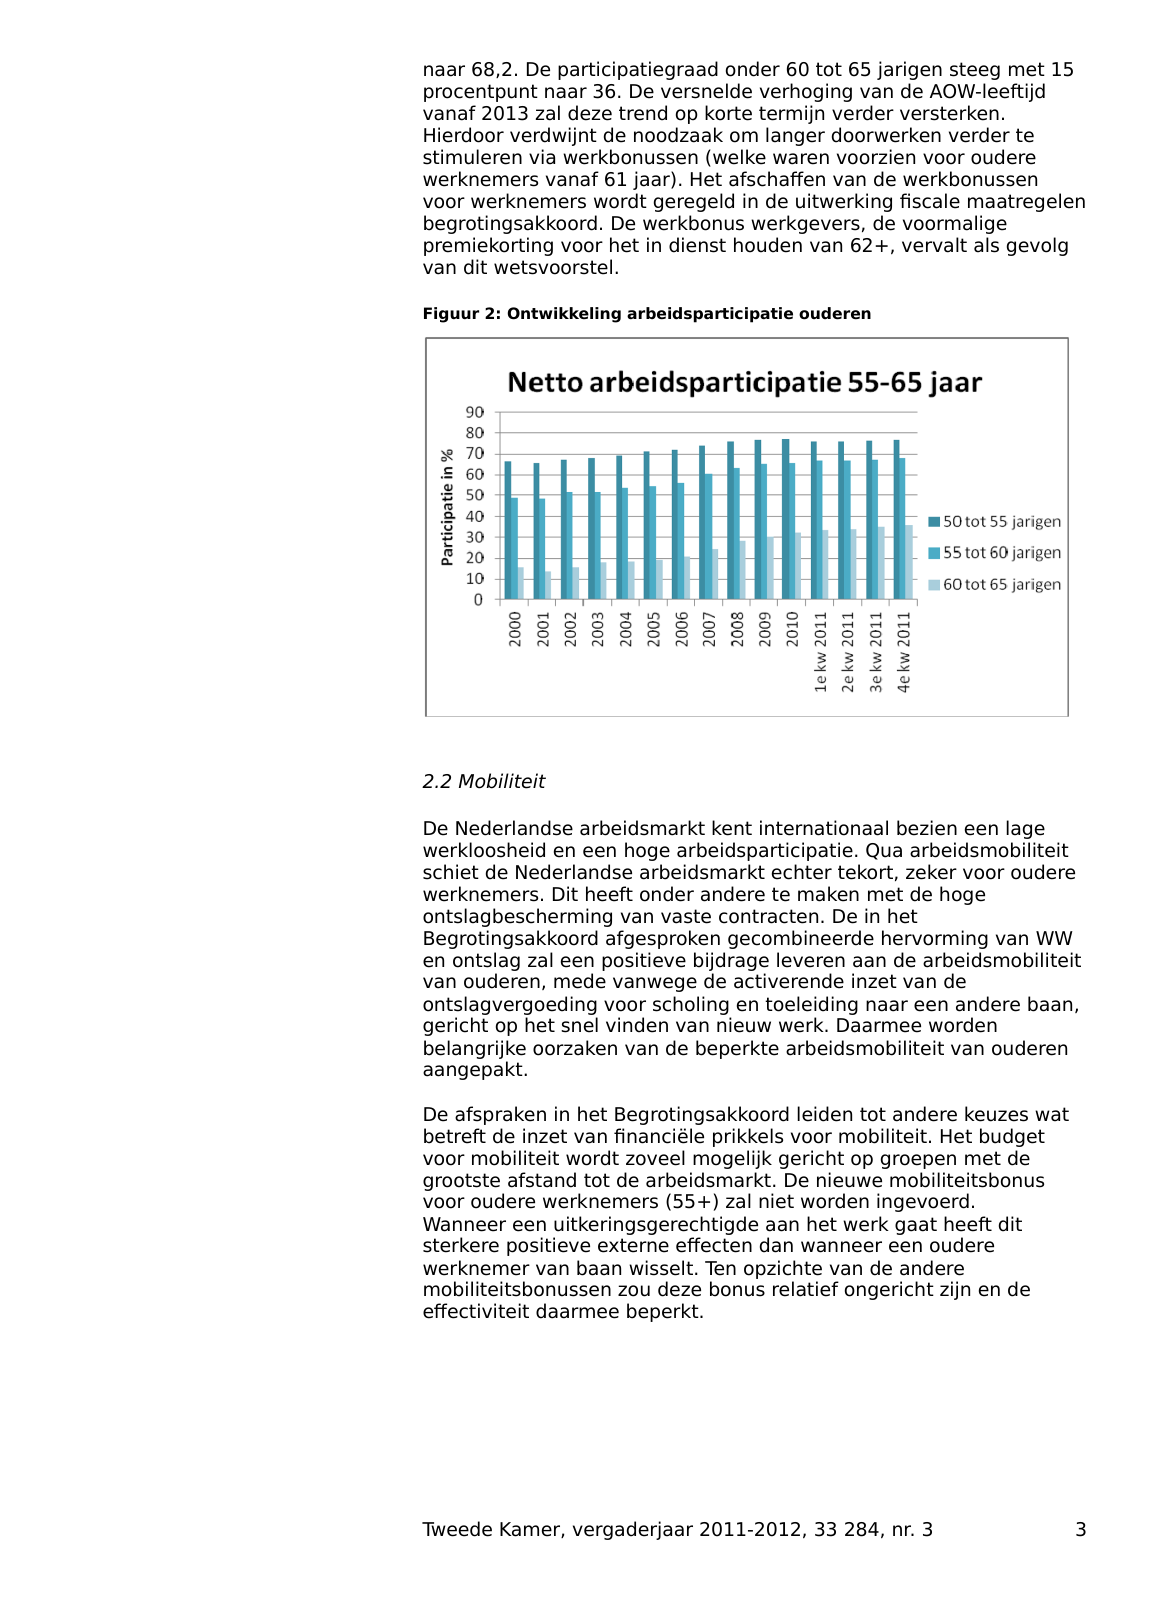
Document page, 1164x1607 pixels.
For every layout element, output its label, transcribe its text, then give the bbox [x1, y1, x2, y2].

subtitle 2.2 Mobiliteit [422, 771, 1087, 793]
text De Nederlandse arbeidsmarkt kent internationaal bezien een lage werkloosheid en een hoge arbeidsparticipatie. Qua arbeidsmobiliteit schiet de Nederlandse arbeidsmarkt echter tekort, zeker voor oudere werknemers. Dit heeft onder andere te maken met de hoge ontslagbescherming van vaste contracten. De in het Begrotingsakkoord afgesproken gecombineerde hervorming van WW en ontslag zal een positieve bijdrage leveren aan de arbeidsmobiliteit van ouderen, mede vanwege de activerende inzet van de ontslagvergoeding voor scholing en toeleiding naar een andere baan, gericht op het snel vinden van nieuw werk. Daarmee worden belangrijke oorzaken van de beperkte arbeidsmobiliteit van ouderen aangepakt. [422, 818, 1087, 1081]
text Wanneer een uitkeringsgerechtigde aan het werk gaat heeft dit sterkere positieve externe effecten dan wanneer een oudere werknemer van baan wisselt. Ten opzichte van de andere mobiliteitsbonussen zou deze bonus relatief ongericht zijn en de effectiviteit daarmee beperkt. [422, 1213, 1087, 1323]
text naar 68,2. De participatiegraad onder 60 tot 65 jarigen steeg met 15 procentpunt naar 36. De versnelde verhoging van de AOW-leeftijd vanaf 2013 zal deze trend op korte termijn verder versterken. Hierdoor verdwijnt de noodzaak om langer doorwerken verder te stimuleren via werkbonussen (welke waren voorzien voor oudere werknemers vanaf 61 jaar). Het afschaffen van de werkbonussen voor werknemers wordt geregeld in de uitwerking fiscale maatregelen begrotingsakkoord. De werkbonus werkgevers, de voormalige premiekorting voor het in dienst houden van 62+, vervalt als gevolg van dit wetsvoorstel. [422, 59, 1087, 279]
text Figuur 2: Ontwikkeling arbeidsparticipatie ouderen [422, 305, 1072, 323]
picture [422, 334, 1072, 719]
text De afspraken in het Begrotingsakkoord leiden tot andere keuzes wat betreft de inzet van financiële prikkels voor mobiliteit. Het budget voor mobiliteit wordt zoveel mogelijk gericht op groepen met de grootste afstand tot de arbeidsmarkt. De nieuwe mobiliteitsbonus voor oudere werknemers (55+) zal niet worden ingevoerd. [422, 1103, 1087, 1213]
